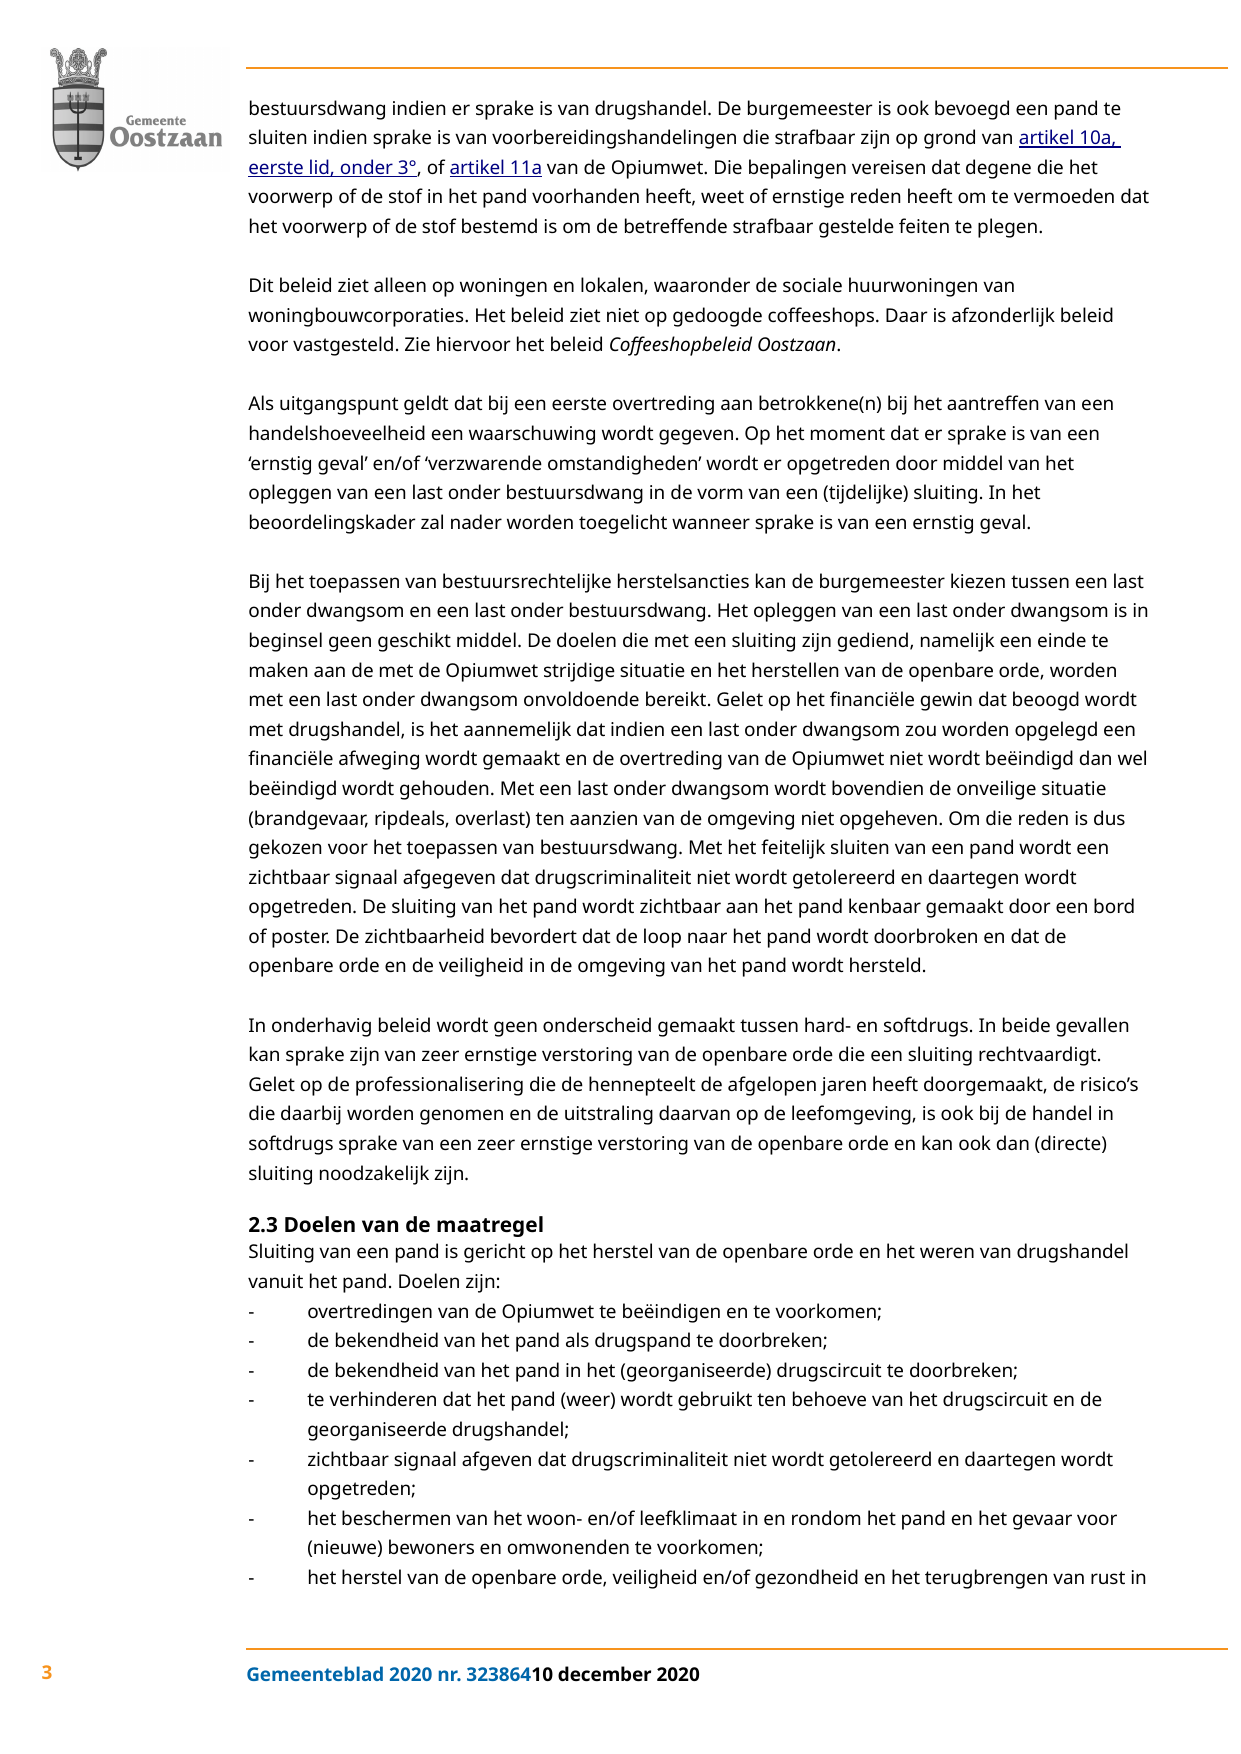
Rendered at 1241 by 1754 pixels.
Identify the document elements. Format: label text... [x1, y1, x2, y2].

text Dit beleid ziet alleen op woningen en lokalen, waaronder de sociale huurwoningen van woningbouwcorporaties. Het beleid ziet niet op gedoogde coffeeshops. Daar is afzonderlijk beleid voor vastgesteld. Zie hiervoor het beleid Coffeeshopbeleid Oostzaan. [248, 272, 1152, 357]
list zichtbaar signaal afgeven dat drugscriminaliteit niet wordt getolereerd en daartegen wordt opgetreden; [248, 1446, 1152, 1501]
text bestuursdwang indien er sprake is van drugshandel. De burgemeester is ook bevoegd een pand te sluiten indien sprake is van voorbereidingshandelingen die strafbaar zijn op grond van artikel 10a, eerste lid, onder 3°, of artikel 11a van de Opiumwet. Die bepalingen vereisen dat degene die het voorwerp of de stof in het pand voorhanden heeft, weet of ernstige reden heeft om te vermoeden dat het voorwerp of de stof bestemd is om de betreffende strafbaar gestelde feiten te plegen. [248, 95, 1152, 239]
list de bekendheid van het pand als drugspand te doorbreken; [248, 1327, 1152, 1353]
text 2.3 Doelen van de maatregel [248, 1210, 1152, 1239]
text Als uitgangspunt geldt dat bij een eerste overtreding aan betrokkene(n) bij het aantreffen van een handelshoeveelheid een waarschuwing wordt gegeven. Op het moment dat er sprake is van een ‘ernstig geval’ en/of ‘verzwarende omstandigheden’ wordt er opgetreden door middel van het opleggen van een last onder bestuursdwang in de vorm van een (tijdelijke) sluiting. In het beoordelingskader zal nader worden toegelicht wanneer sprake is van een ernstig geval. [248, 391, 1152, 535]
list te verhinderen dat het pand (weer) wordt gebruikt ten behoeve van het drugscircuit en de georganiseerde drugshandel; [248, 1387, 1152, 1442]
text In onderhavig beleid wordt geen onderscheid gemaakt tussen hard- en softdrugs. In beide gevallen kan sprake zijn van zeer ernstige verstoring van de openbare orde die een sluiting rechtvaardigt. Gelet op de professionalisering die de hennepteelt de afgelopen jaren heeft doorgemaakt, de risico’s die daarbij worden genomen en de uitstraling daarvan op de leefomgeving, is ook bij de handel in softdrugs sprake van een zeer ernstige verstoring van de openbare orde en kan ook dan (directe) sluiting noodzakelijk zijn. [248, 1012, 1152, 1186]
list de bekendheid van het pand in het (georganiseerde) drugscircuit te doorbreken; [248, 1357, 1152, 1383]
picture [41, 47, 231, 172]
text Bij het toepassen van bestuursrechtelijke herstelsancties kan de burgemeester kiezen tussen een last onder dwangsom en een last onder bestuursdwang. Het opleggen van een last onder dwangsom is in beginsel geen geschikt middel. De doelen die met een sluiting zijn gediend, namelijk een einde te maken aan de met de Opiumwet strijdige situatie en het herstellen van de openbare orde, worden met een last onder dwangsom onvoldoende bereikt. Gelet op het financiële gewin dat beoogd wordt met drugshandel, is het aannemelijk dat indien een last onder dwangsom zou worden opgelegd een financiële afweging wordt gemaakt en de overtreding van de Opiumwet niet wordt beëindigd dan wel beëindigd wordt gehouden. Met een last onder dwangsom wordt bovendien de onveilige situatie (brandgevaar, ripdeals, overlast) ten aanzien van de omgeving niet opgeheven. Om die reden is dus gekozen voor het toepassen van bestuursdwang. Met het feitelijk sluiten van een pand wordt een zichtbaar signaal afgegeven dat drugscriminaliteit niet wordt getolereerd en daartegen wordt opgetreden. De sluiting van het pand wordt zichtbaar aan het pand kenbaar gemaakt door een bord of poster. De zichtbaarheid bevordert dat de loop naar het pand wordt doorbroken en dat de openbare orde en de veiligheid in de omgeving van het pand wordt hersteld. [248, 568, 1152, 978]
text Sluiting van een pand is gericht op het herstel van de openbare orde en het weren van drugshandel vanuit het pand. Doelen zijn: [248, 1239, 1152, 1294]
list het herstel van de openbare orde, veiligheid en/of gezondheid en het terugbrengen van rust in [248, 1564, 1152, 1590]
list het beschermen van het woon- en/of leefklimaat in en rondom het pand en het gevaar voor (nieuwe) bewoners en omwonenden te voorkomen; [248, 1505, 1152, 1560]
list overtredingen van de Opiumwet te beëindigen en te voorkomen; [248, 1298, 1152, 1323]
